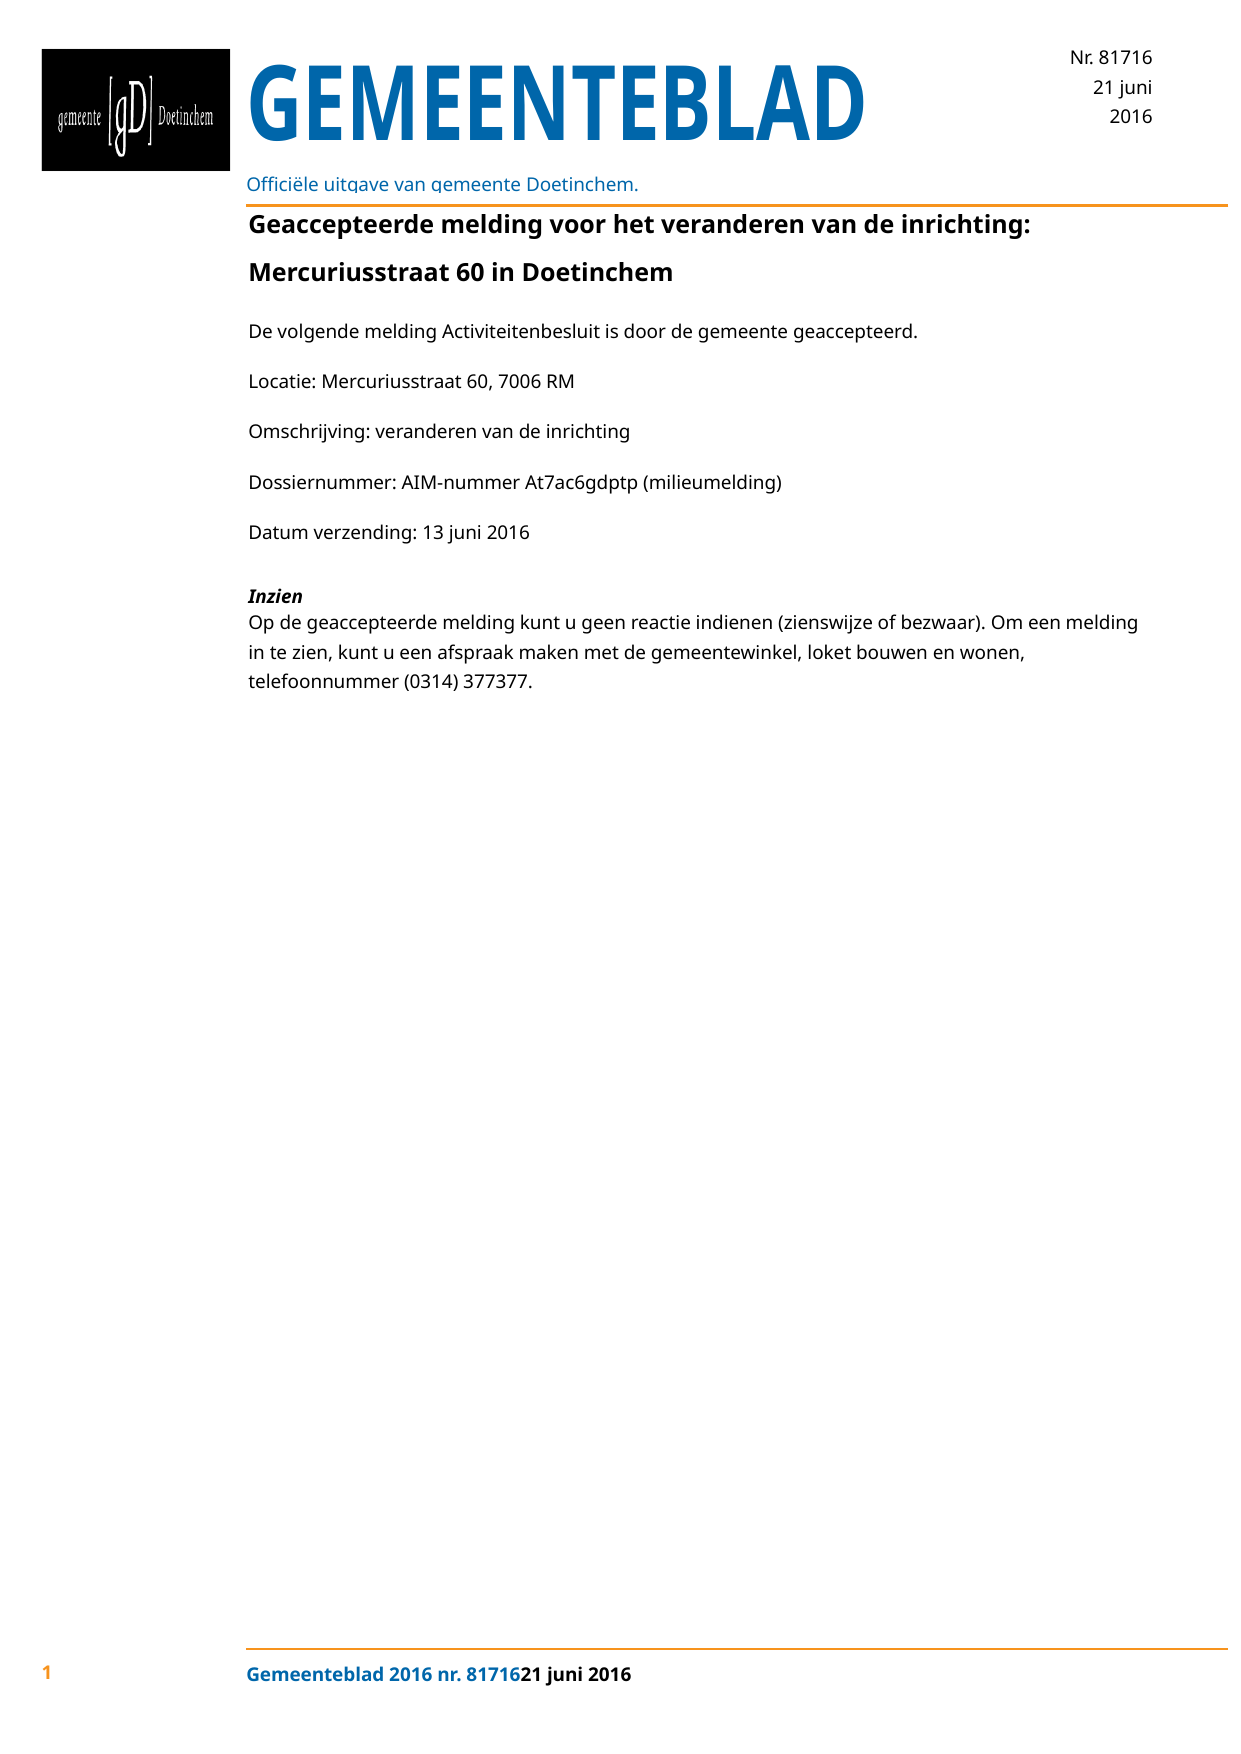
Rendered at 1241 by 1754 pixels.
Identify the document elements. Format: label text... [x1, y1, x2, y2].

text Dossiernummer: AIM-nummer At7ac6gdptp (milieumelding) [248, 469, 1152, 495]
text Geaccepteerde melding voor het veranderen van de inrichting: Mercuriusstraat 60 in Doetinchem [248, 207, 1152, 288]
text Inzien [248, 583, 1152, 609]
text Datum verzending: 13 juni 2016 [248, 519, 1152, 545]
text Op de geaccepteerde melding kunt u geen reactie indienen (zienswijze of bezwaar). Om een melding in te zien, kunt u een afspraak maken met de gemeentewinkel, loket bouwen en wonen, telefoonnummer (0314) 377377. [248, 609, 1152, 694]
text Omschrijving: veranderen van de inrichting [248, 419, 1152, 444]
text De volgende melding Activiteitenbesluit is door de gemeente geaccepteerd. [248, 318, 1152, 344]
text Locatie: Mercuriusstraat 60, 7006 RM [248, 368, 1152, 394]
picture [41, 47, 231, 172]
